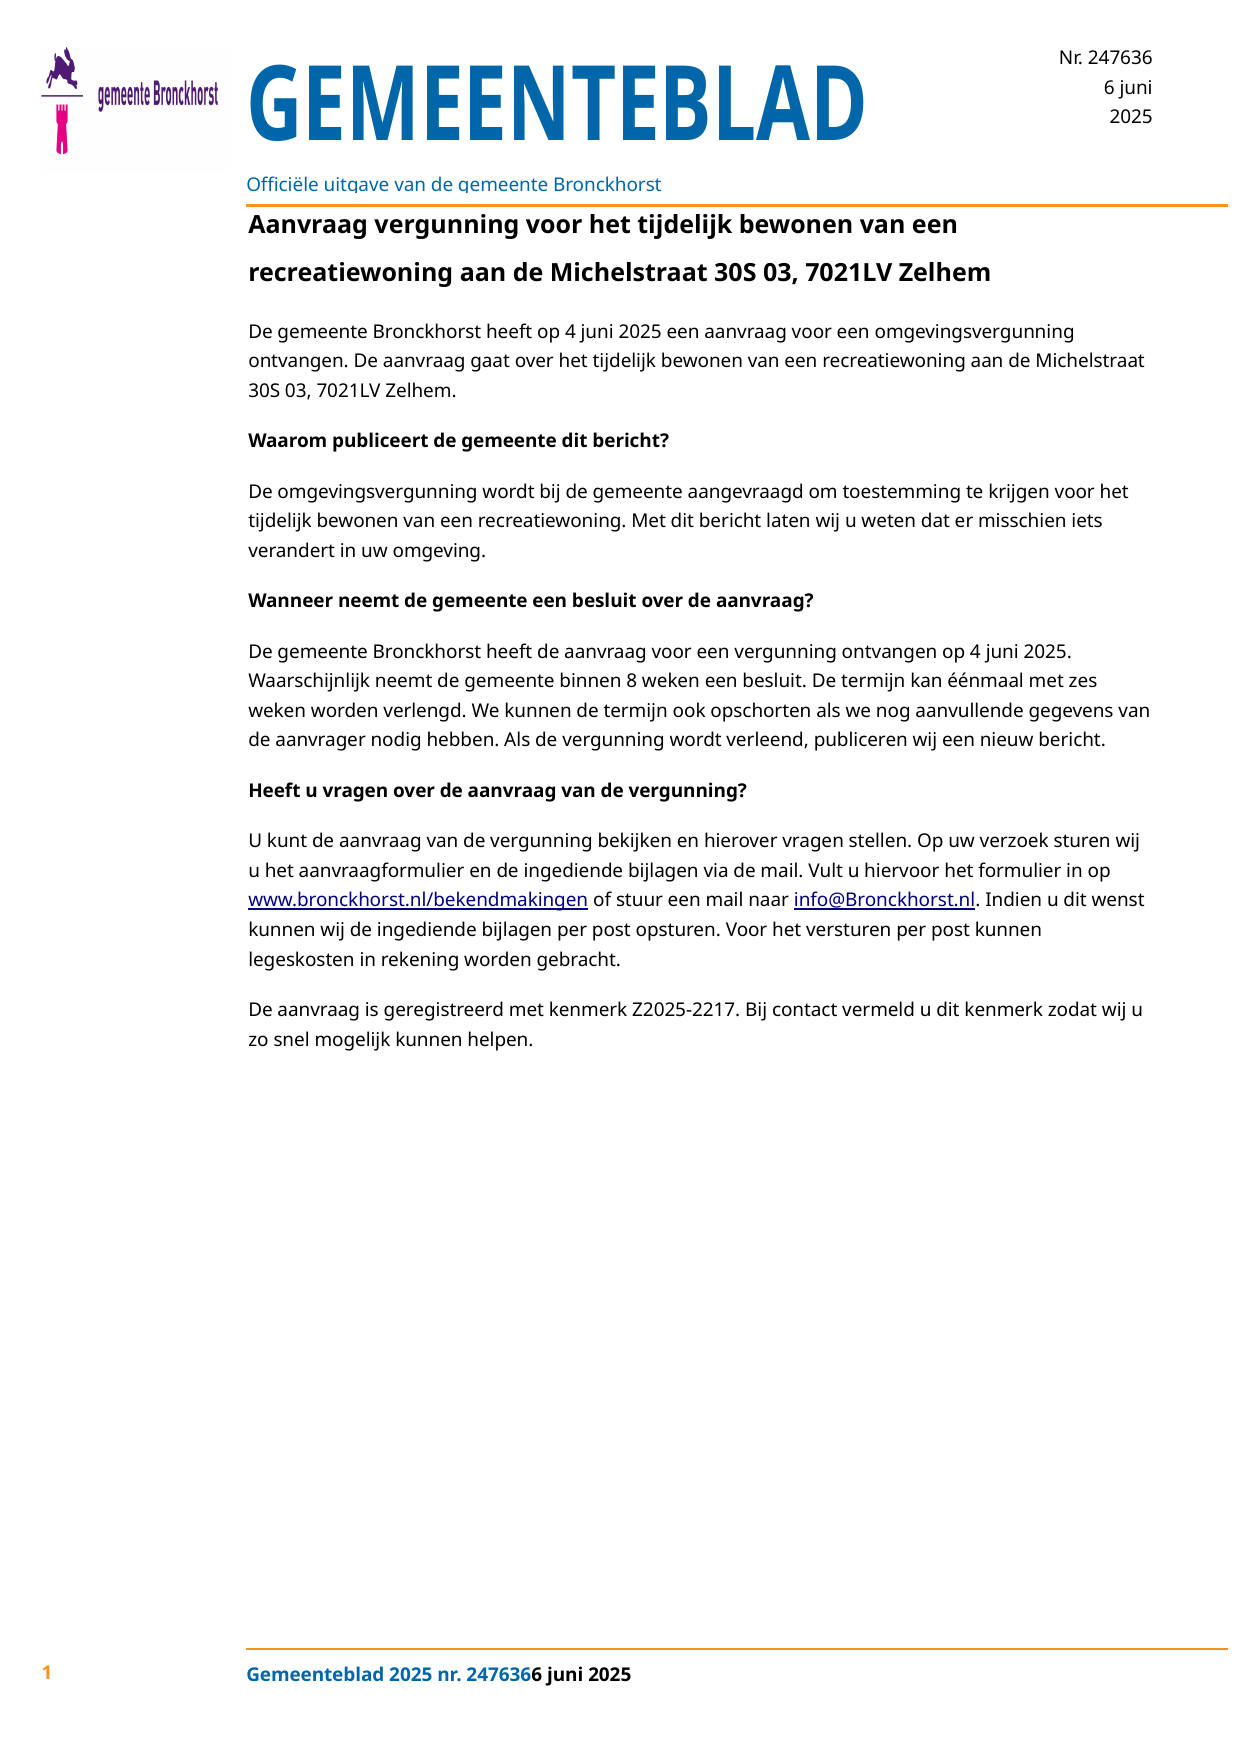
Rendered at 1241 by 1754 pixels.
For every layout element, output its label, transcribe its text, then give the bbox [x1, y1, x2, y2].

text U kunt de aanvraag van de vergunning bekijken en hierover vragen stellen. Op uw verzoek sturen wij u het aanvraagformulier en de ingediende bijlagen via de mail. Vult u hiervoor het formulier in op www.bronckhorst.nl/bekendmakingen of stuur een mail naar info@Bronckhorst.nl. Indien u dit wenst kunnen wij de ingediende bijlagen per post opsturen. Voor het versturen per post kunnen legeskosten in rekening worden gebracht. [248, 827, 1152, 972]
text Waarom publiceert de gemeente dit bericht? [248, 427, 1152, 453]
text De gemeente Bronckhorst heeft de aanvraag voor een vergunning ontvangen op 4 juni 2025. Waarschijnlijk neemt de gemeente binnen 8 weken een besluit. De termijn kan éénmaal met zes weken worden verlengd. We kunnen de termijn ook opschorten als we nog aanvullende gegevens van de aanvrager nodig hebben. Als de vergunning wordt verleend, publiceren wij een nieuw bericht. [248, 638, 1152, 752]
text De aanvraag is geregistreerd met kenmerk Z2025-2217. Bij contact vermeld u dit kenmerk zodat wij u zo snel mogelijk kunnen helpen. [248, 996, 1152, 1052]
picture [41, 47, 231, 172]
text De gemeente Bronckhorst heeft op 4 juni 2025 een aanvraag voor een omgevingsvergunning ontvangen. De aanvraag gaat over het tijdelijk bewonen van een recreatiewoning aan de Michelstraat 30S 03, 7021LV Zelhem. [248, 318, 1152, 403]
text Heeft u vragen over de aanvraag van de vergunning? [248, 777, 1152, 803]
text Wanneer neemt de gemeente een besluit over de aanvraag? [248, 587, 1152, 613]
text De omgevingsvergunning wordt bij de gemeente aangevraagd om toestemming te krijgen voor het tijdelijk bewonen van een recreatiewoning. Met dit bericht laten wij u weten dat er misschien iets verandert in uw omgeving. [248, 478, 1152, 563]
text Aanvraag vergunning voor het tijdelijk bewonen van een recreatiewoning aan de Michelstraat 30S 03, 7021LV Zelhem [248, 207, 1152, 288]
